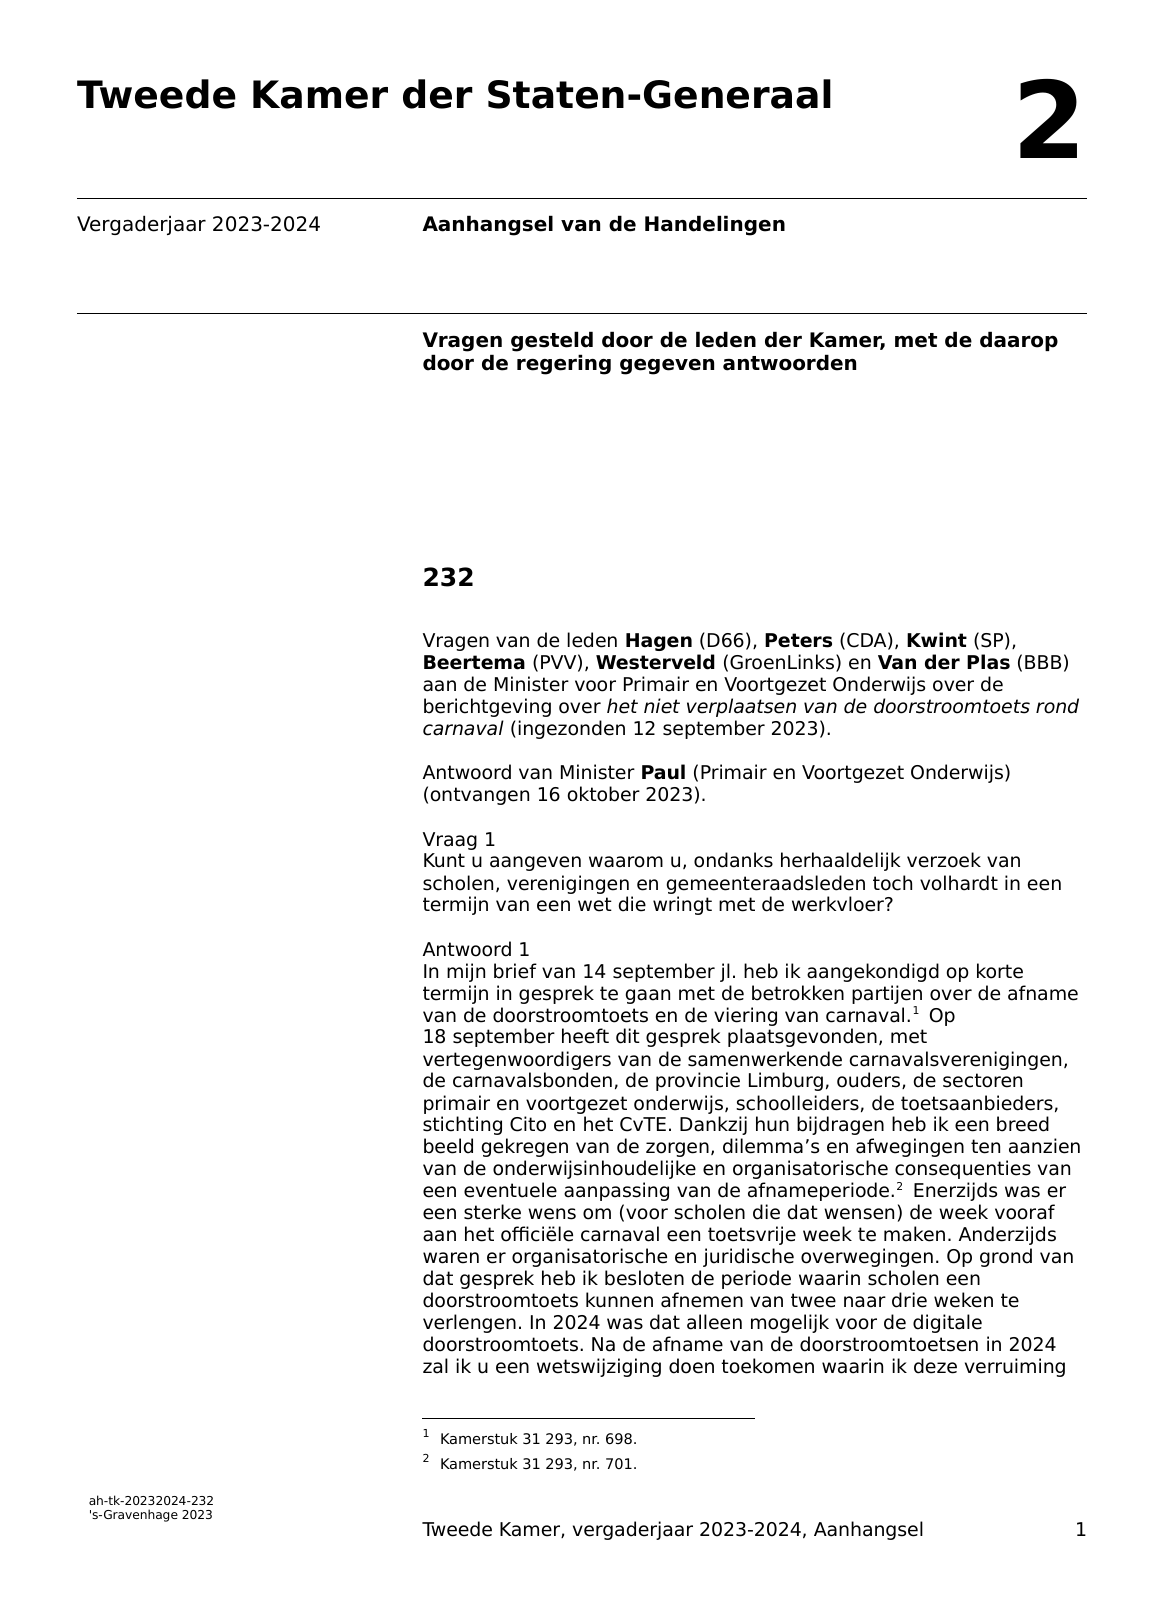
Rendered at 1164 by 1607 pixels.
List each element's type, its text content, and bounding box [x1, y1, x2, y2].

text Antwoord 1 [422, 938, 1087, 961]
text Kamerstuk 31 293, nr. 698. [422, 1427, 1087, 1449]
table_header 2 [886, 59, 1087, 198]
text Vraag 1 [422, 828, 1087, 850]
text Kamerstuk 31 293, nr. 701. [422, 1452, 1087, 1474]
table_cell Vragen gesteld door de leden der Kamer, met de daarop door de regering gegeven antwoorden [422, 314, 1087, 375]
table_cell Vergaderjaar 2023-2024 [77, 199, 422, 313]
table_header Tweede Kamer der Staten-Generaal [77, 59, 886, 198]
text In mijn brief van 14 september jl. heb ik aangekondigd op korte termijn in gesprek te gaan met de betrokken partijen over de afname van de doorstroomtoets en de viering van carnaval. Op 18 september heeft dit gesprek plaatsgevonden, met vertegenwoordigers van de samenwerkende carnavalsverenigingen, de carnavalsbonden, de provincie Limburg, ouders, de sectoren primair en voortgezet onderwijs, schoolleiders, de toetsaanbieders, stichting Cito en het CvTE. Dankzij hun bijdragen heb ik een breed beeld gekregen van de zorgen, dilemma’s en afwegingen ten aanzien van de onderwijsinhoudelijke en organisatorische consequenties van een eventuele aanpassing van de afnameperiode. Enerzijds was er een sterke wens om (voor scholen die dat wensen) de week vooraf aan het officiële carnaval een toetsvrije week te maken. Anderzijds waren er organisatorische en juridische overwegingen. Op grond van dat gesprek heb ik besloten de periode waarin scholen een doorstroomtoets kunnen afnemen van twee naar drie weken te verlengen. In 2024 was dat alleen mogelijk voor de digitale doorstroomtoets. Na de afname van de doorstroomtoetsen in 2024 zal ik u een wetswijziging doen toekomen waarin ik deze verruiming [422, 961, 1087, 1378]
text 232 [422, 563, 1087, 592]
text Kunt u aangeven waarom u, ondanks herhaaldelijk verzoek van scholen, verenigingen en gemeenteraadsleden toch volhardt in een termijn van een wet die wringt met de werkvloer? [422, 850, 1087, 916]
table_cell Aanhangsel van de Handelingen [422, 199, 1087, 313]
table_cell [77, 314, 422, 375]
text 's-Gravenhage 2023 [88, 1508, 323, 1522]
text ah-tk-20232024-232 [88, 1494, 323, 1508]
text Antwoord van Minister Paul (Primair en Voortgezet Onderwijs) (ontvangen 16 oktober 2023). [422, 762, 1087, 806]
text Vragen van de leden Hagen (D66), Peters (CDA), Kwint (SP), Beertema (PVV), Westerveld (GroenLinks) en Van der Plas (BBB) aan de Minister voor Primair en Voortgezet Onderwijs over de berichtgeving over het niet verplaatsen van de doorstroomtoets rond carnaval (ingezonden 12 september 2023). [422, 630, 1087, 740]
